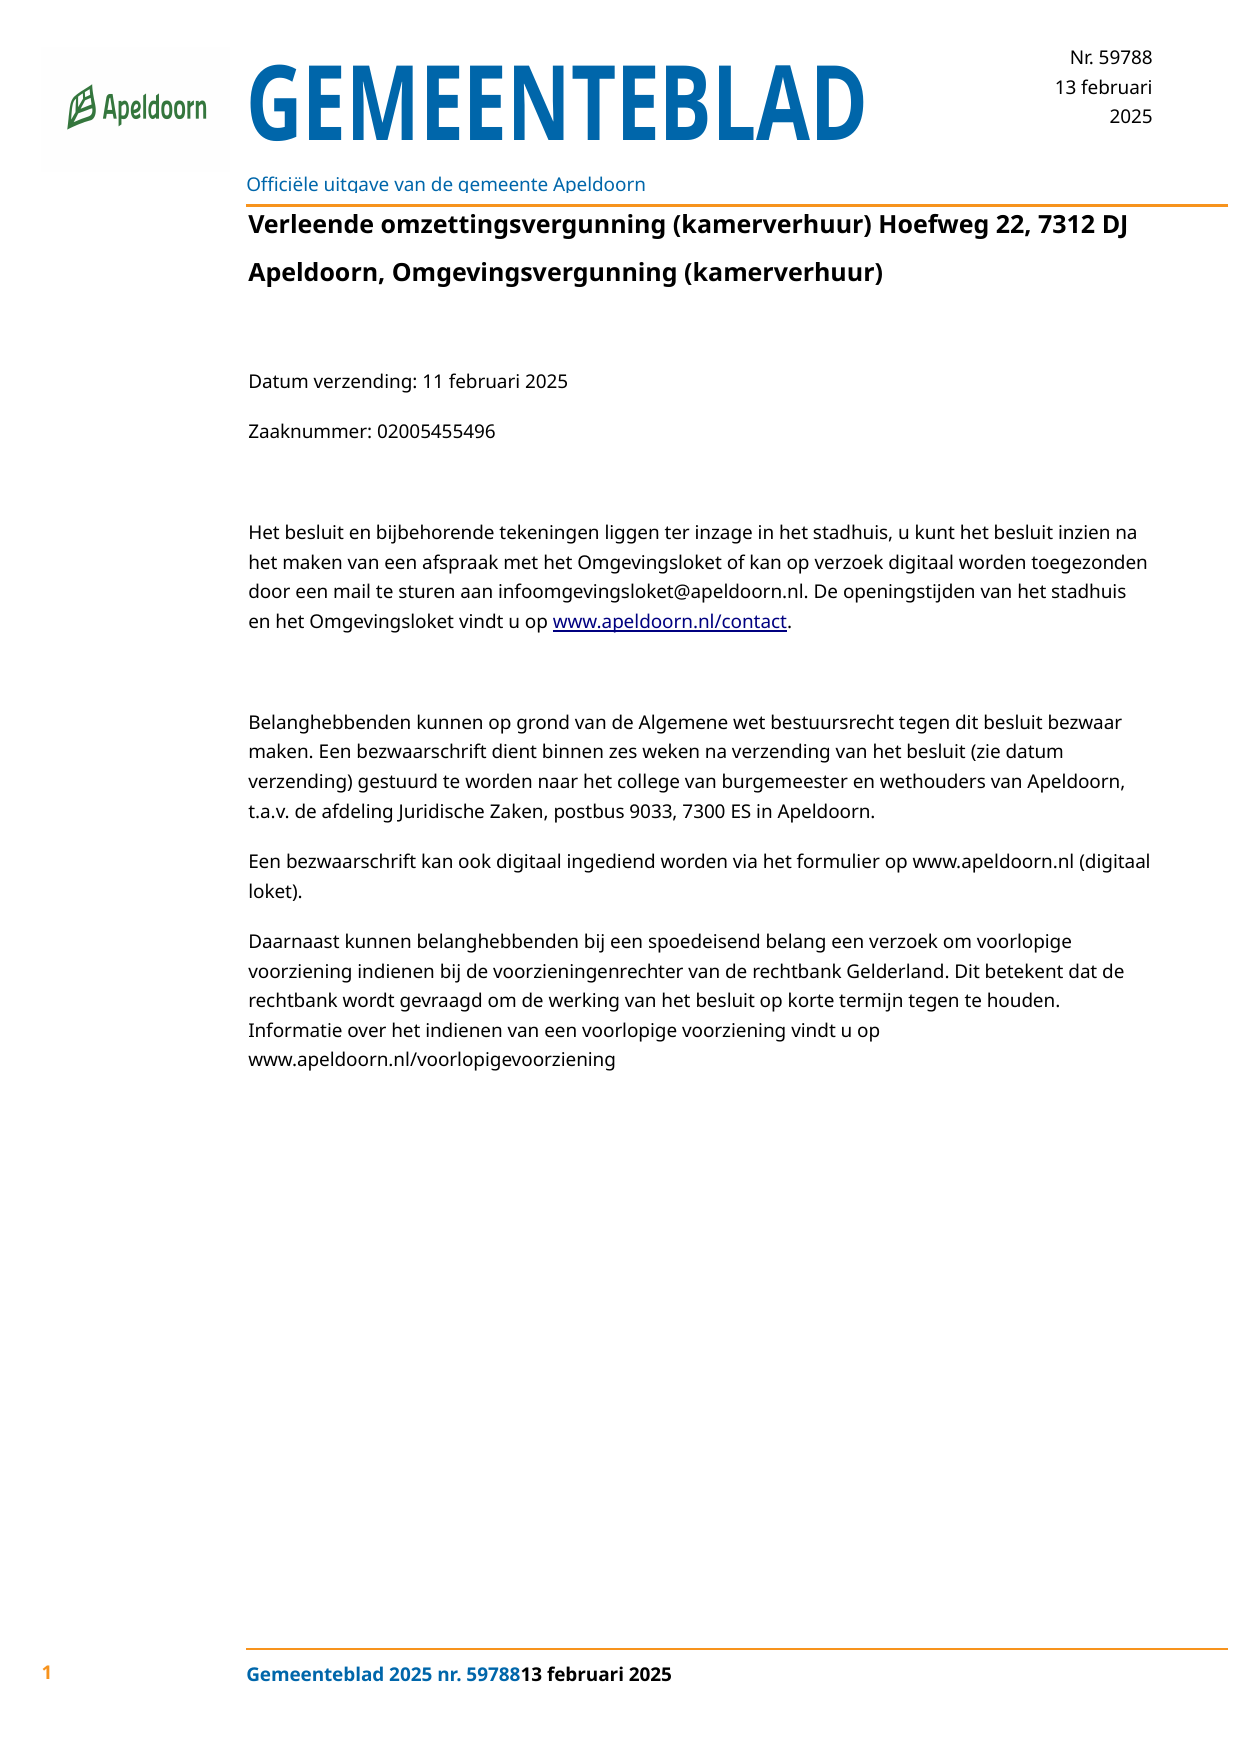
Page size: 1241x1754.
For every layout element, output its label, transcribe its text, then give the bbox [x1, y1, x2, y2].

text Belanghebbenden kunnen op grond van de Algemene wet bestuursrecht tegen dit besluit bezwaar maken. Een bezwaarschrift dient binnen zes weken na verzending van het besluit (zie datum verzending) gestuurd te worden naar het college van burgemeester en wethouders van Apeldoorn, t.a.v. de afdeling Juridische Zaken, postbus 9033, 7300 ES in Apeldoorn. [248, 709, 1152, 824]
text Een bezwaarschrift kan ook digitaal ingediend worden via het formulier op www.apeldoorn.nl (digitaal loket). [248, 848, 1152, 904]
text Datum verzending: 11 februari 2025 [248, 368, 1152, 394]
text Zaaknummer: 02005455496 [248, 419, 1152, 444]
picture [41, 47, 231, 172]
text Verleende omzettingsvergunning (kamerverhuur) Hoefweg 22, 7312 DJ Apeldoorn, Omgevingsvergunning (kamerverhuur) [248, 207, 1152, 288]
text Het besluit en bijbehorende tekeningen liggen ter inzage in het stadhuis, u kunt het besluit inzien na het maken van een afspraak met het Omgevingsloket of kan op verzoek digitaal worden toegezonden door een mail te sturen aan infoomgevingsloket@apeldoorn.nl. De openingstijden van het stadhuis en het Omgevingsloket vindt u op www.apeldoorn.nl/contact. [248, 519, 1152, 634]
text Daarnaast kunnen belanghebbenden bij een spoedeisend belang een verzoek om voorlopige voorziening indienen bij de voorzieningenrechter van de rechtbank Gelderland. Dit betekent dat de rechtbank wordt gevraagd om de werking van het besluit op korte termijn tegen te houden. Informatie over het indienen van een voorlopige voorziening vindt u op www.apeldoorn.nl/voorlopigevoorziening [248, 928, 1152, 1072]
